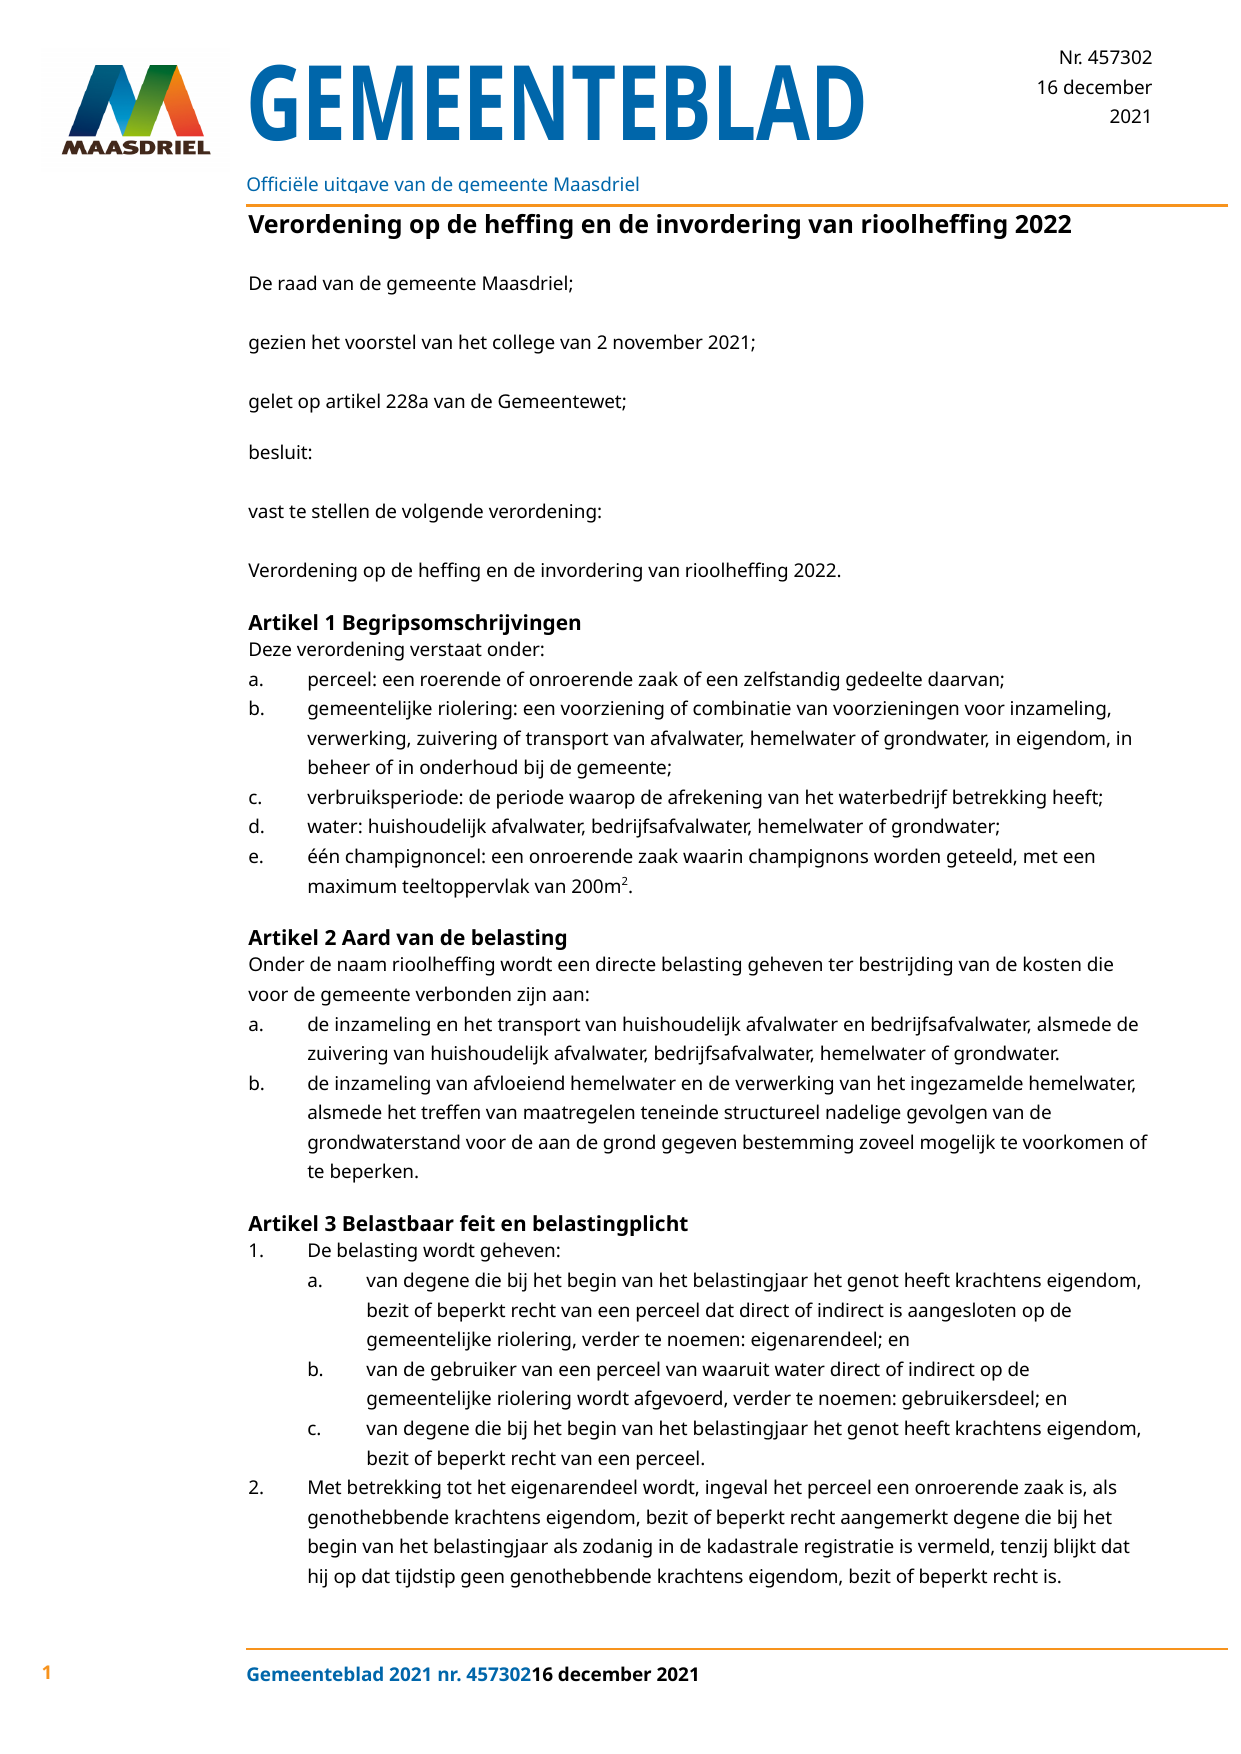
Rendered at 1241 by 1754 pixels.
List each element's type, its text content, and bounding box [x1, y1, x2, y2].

list De belasting wordt geheven: [248, 1238, 1152, 1263]
text gezien het voorstel van het college van 2 november 2021; [248, 329, 1152, 355]
text Onder de naam rioolheffing wordt een directe belasting geheven ter bestrijding van de kosten die voor de gemeente verbonden zijn aan: [248, 952, 1152, 1007]
text vast te stellen de volgende verordening: [248, 498, 1152, 524]
list van degene die bij het begin van het belastingjaar het genot heeft krachtens eigendom, bezit of beperkt recht van een perceel dat direct of indirect is aangesloten op de gemeentelijke riolering, verder te noemen: eigenarendeel; en [307, 1267, 1152, 1352]
list van de gebruiker van een perceel van waaruit water direct of indirect op de gemeentelijke riolering wordt afgevoerd, verder te noemen: gebruikersdeel; en [307, 1356, 1152, 1411]
text Artikel 3 Belastbaar feit en belastingplicht [248, 1209, 1152, 1238]
text Verordening op de heffing en de invordering van rioolheffing 2022. [248, 557, 1152, 583]
text Artikel 2 Aard van de belasting [248, 923, 1152, 952]
list Met betrekking tot het eigenarendeel wordt, ingeval het perceel een onroerende zaak is, als genothebbende krachtens eigendom, bezit of beperkt recht aangemerkt degene die bij het begin van het belastingjaar als zodanig in de kadastrale registratie is vermeld, tenzij blijkt dat hij op dat tijdstip geen genothebbende krachtens eigendom, bezit of beperkt recht is. [248, 1474, 1152, 1589]
picture [41, 47, 231, 172]
text De raad van de gemeente Maasdriel; [248, 270, 1152, 296]
text Verordening op de heffing en de invordering van rioolheffing 2022 [248, 207, 1152, 241]
list gemeentelijke riolering: een voorziening of combinatie van voorzieningen voor inzameling, verwerking, zuivering of transport van afvalwater, hemelwater of grondwater, in eigendom, in beheer of in onderhoud bij de gemeente; [248, 695, 1152, 780]
list de inzameling en het transport van huishoudelijk afvalwater en bedrijfsafvalwater, alsmede de zuivering van huishoudelijk afvalwater, bedrijfsafvalwater, hemelwater of grondwater. [248, 1011, 1152, 1066]
list perceel: een roerende of onroerende zaak of een zelfstandig gedeelte daarvan; [248, 666, 1152, 691]
text gelet op artikel 228a van de Gemeentewet; [248, 389, 1152, 414]
text besluit: [248, 439, 1152, 465]
text Artikel 1 Begripsomschrijvingen [248, 608, 1152, 636]
list water: huishoudelijk afvalwater, bedrijfsafvalwater, hemelwater of grondwater; [248, 814, 1152, 839]
list verbruiksperiode: de periode waarop de afrekening van het waterbedrijf betrekking heeft; [248, 784, 1152, 810]
list één champignoncel: een onroerende zaak waarin champignons worden geteeld, met een maximum teeltoppervlak van 200m2. [248, 843, 1152, 898]
list de inzameling van afvloeiend hemelwater en de verwerking van het ingezamelde hemelwater, alsmede het treffen van maatregelen teneinde structureel nadelige gevolgen van de grondwaterstand voor de aan de grond gegeven bestemming zoveel mogelijk te voorkomen of te beperken. [248, 1070, 1152, 1184]
text Deze verordening verstaat onder: [248, 636, 1152, 662]
list van degene die bij het begin van het belastingjaar het genot heeft krachtens eigendom, bezit of beperkt recht van een perceel. [307, 1415, 1152, 1470]
